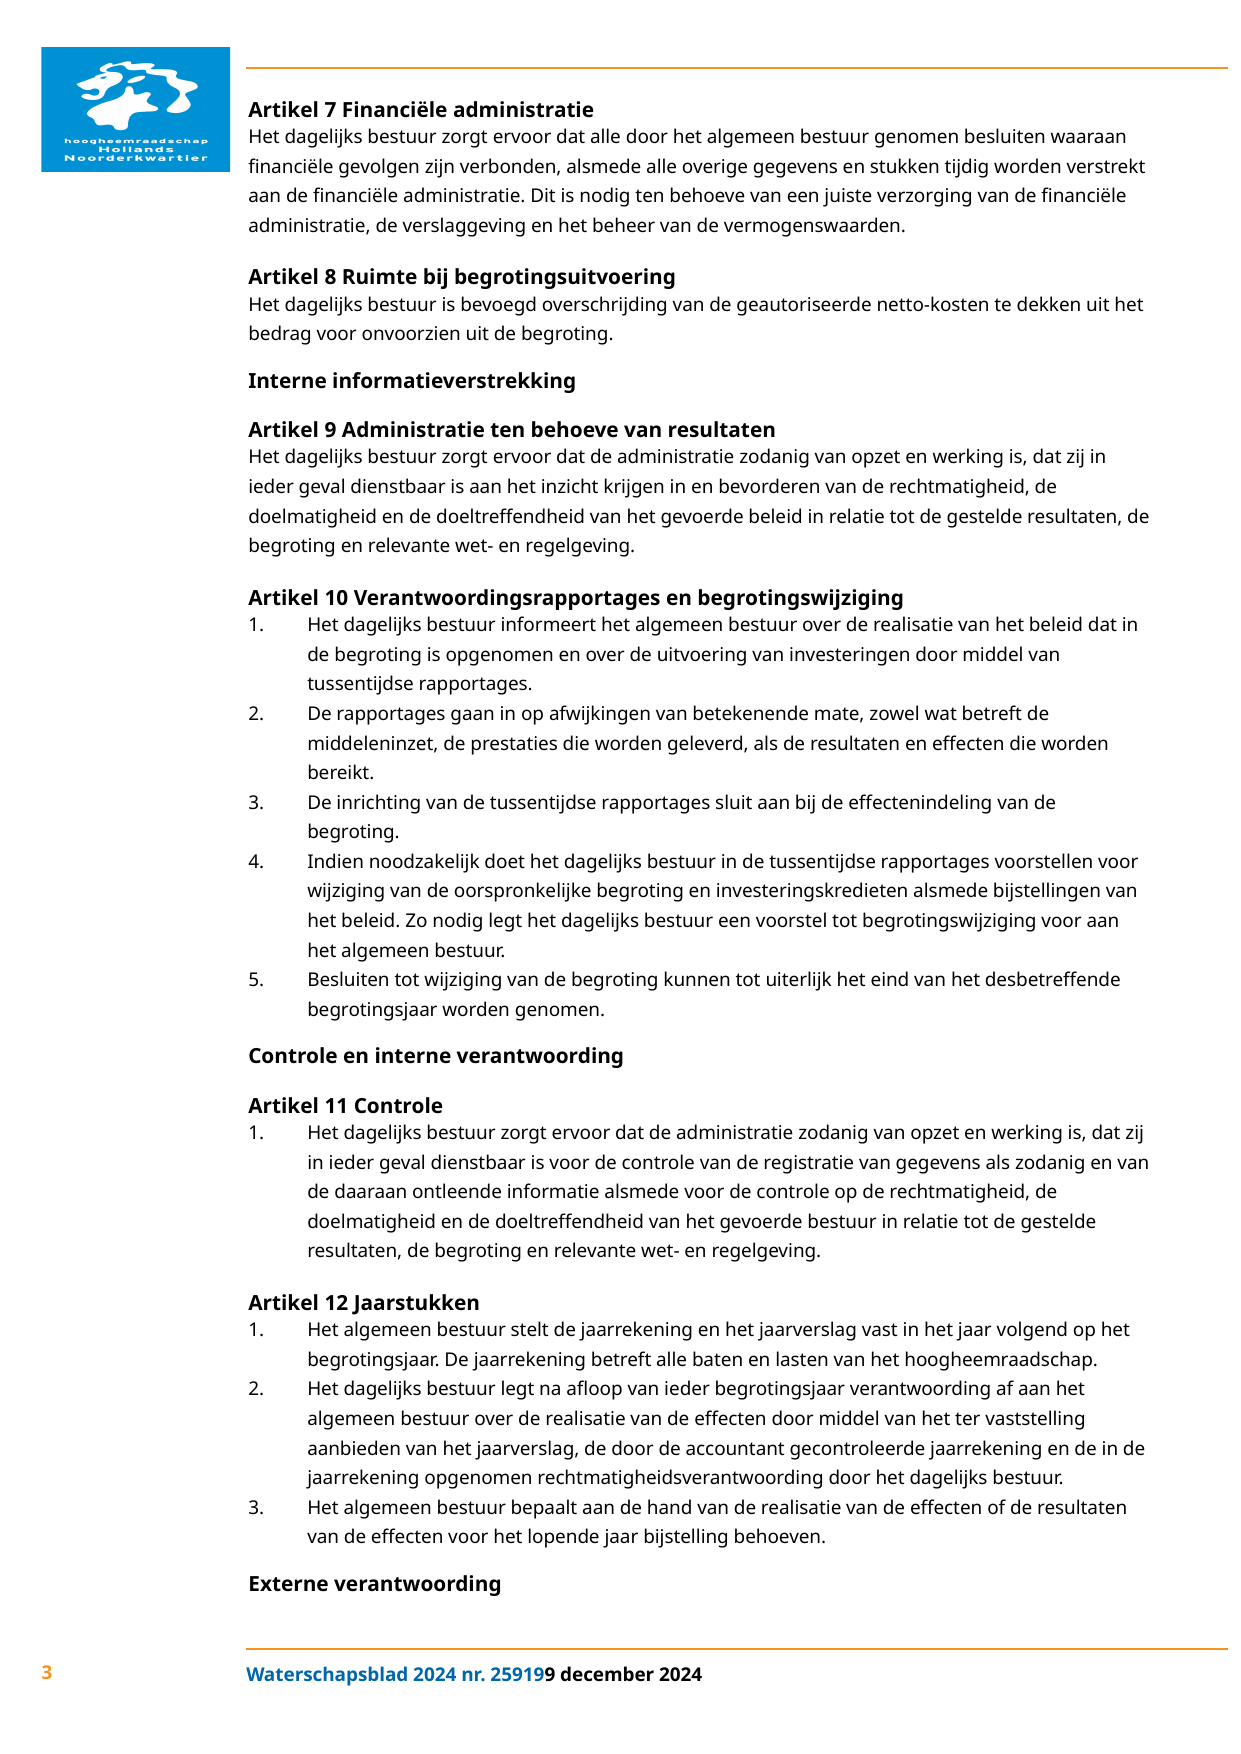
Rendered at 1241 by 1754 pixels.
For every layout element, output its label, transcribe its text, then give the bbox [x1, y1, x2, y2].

text Artikel 11 Controle [248, 1091, 1152, 1119]
list Het dagelijks bestuur informeert het algemeen bestuur over de realisatie van het beleid dat in de begroting is opgenomen en over de uitvoering van investeringen door middel van tussentijdse rapportages. [248, 611, 1152, 696]
text Artikel 12 Jaarstukken [248, 1288, 1152, 1316]
list Het algemeen bestuur bepaalt aan de hand van de realisatie van de effecten of de resultaten van de effecten voor het lopende jaar bijstelling behoeven. [248, 1494, 1152, 1549]
picture [78, 64, 122, 99]
list De inrichting van de tussentijdse rapportages sluit aan bij de effectenindeling van de begroting. [248, 789, 1152, 844]
text Artikel 7 Financiële administratie [248, 95, 1152, 123]
list De rapportages gaan in op afwijkingen van betekenende mate, zowel wat betreft de middeleninzet, de prestaties die worden geleverd, als de resultaten en effecten die worden bereikt. [248, 700, 1152, 785]
text Interne informatieverstrekking [248, 366, 1152, 394]
text Het dagelijks bestuur is bevoegd overschrijding van de geautoriseerde netto-kosten te dekken uit het bedrag voor onvoorzien uit de begroting. [248, 291, 1152, 346]
picture [88, 87, 157, 130]
list Besluiten tot wijziging van de begroting kunnen tot uiterlijk het eind van het desbetreffende begrotingsjaar worden genomen. [248, 966, 1152, 1022]
text Het dagelijks bestuur zorgt ervoor dat de administratie zodanig van opzet en werking is, dat zij in ieder geval dienstbaar is aan het inzicht krijgen in en bevorderen van de rechtmatigheid, de doelmatigheid en de doeltreffendheid van het gevoerde beleid in relatie tot de gestelde resultaten, de begroting en relevante wet- en regelgeving. [248, 444, 1152, 558]
text Artikel 9 Administratie ten behoeve van resultaten [248, 415, 1152, 444]
text Controle en interne verantwoording [248, 1042, 1152, 1070]
text Externe verantwoording [248, 1569, 1152, 1598]
list Indien noodzakelijk doet het dagelijks bestuur in de tussentijdse rapportages voorstellen voor wijziging van de oorspronkelijke begroting en investeringskredieten alsmede bijstellingen van het beleid. Zo nodig legt het dagelijks bestuur een voorstel tot begrotingswijziging voor aan het algemeen bestuur. [248, 848, 1152, 962]
list Het dagelijks bestuur legt na afloop van ieder begrotingsjaar verantwoording af aan het algemeen bestuur over de realisatie van de effecten door middel van het ter vaststelling aanbieden van het jaarverslag, de door de accountant gecontroleerde jaarrekening en de in de jaarrekening opgenomen rechtmatigheidsverantwoording door het dagelijks bestuur. [248, 1376, 1152, 1490]
list Het algemeen bestuur stelt de jaarrekening en het jaarverslag vast in het jaar volgend op het begrotingsjaar. De jaarrekening betreft alle baten en lasten van het hoogheemraadschap. [248, 1316, 1152, 1372]
list Het dagelijks bestuur zorgt ervoor dat de administratie zodanig van opzet en werking is, dat zij in ieder geval dienstbaar is voor de controle van de registratie van gegevens als zodanig en van de daaraan ontleende informatie alsmede voor de controle op de rechtmatigheid, de doelmatigheid en de doeltreffendheid van het gevoerde bestuur in relatie tot de gestelde resultaten, de begroting en relevante wet- en regelgeving. [248, 1119, 1152, 1263]
picture [129, 76, 144, 82]
text Het dagelijks bestuur zorgt ervoor dat alle door het algemeen bestuur genomen besluiten waaraan financiële gevolgen zijn verbonden, alsmede alle overige gegevens en stukken tijdig worden verstrekt aan de financiële administratie. Dit is nodig ten behoeve van een juiste verzorging van de financiële administratie, de verslaggeving en het beheer van de vermogenswaarden. [248, 123, 1152, 238]
text Artikel 8 Ruimte bij begrotingsuitvoering [248, 262, 1152, 291]
picture [118, 62, 197, 112]
text Artikel 10 Verantwoordingsrapportages en begrotingswijziging [248, 583, 1152, 611]
